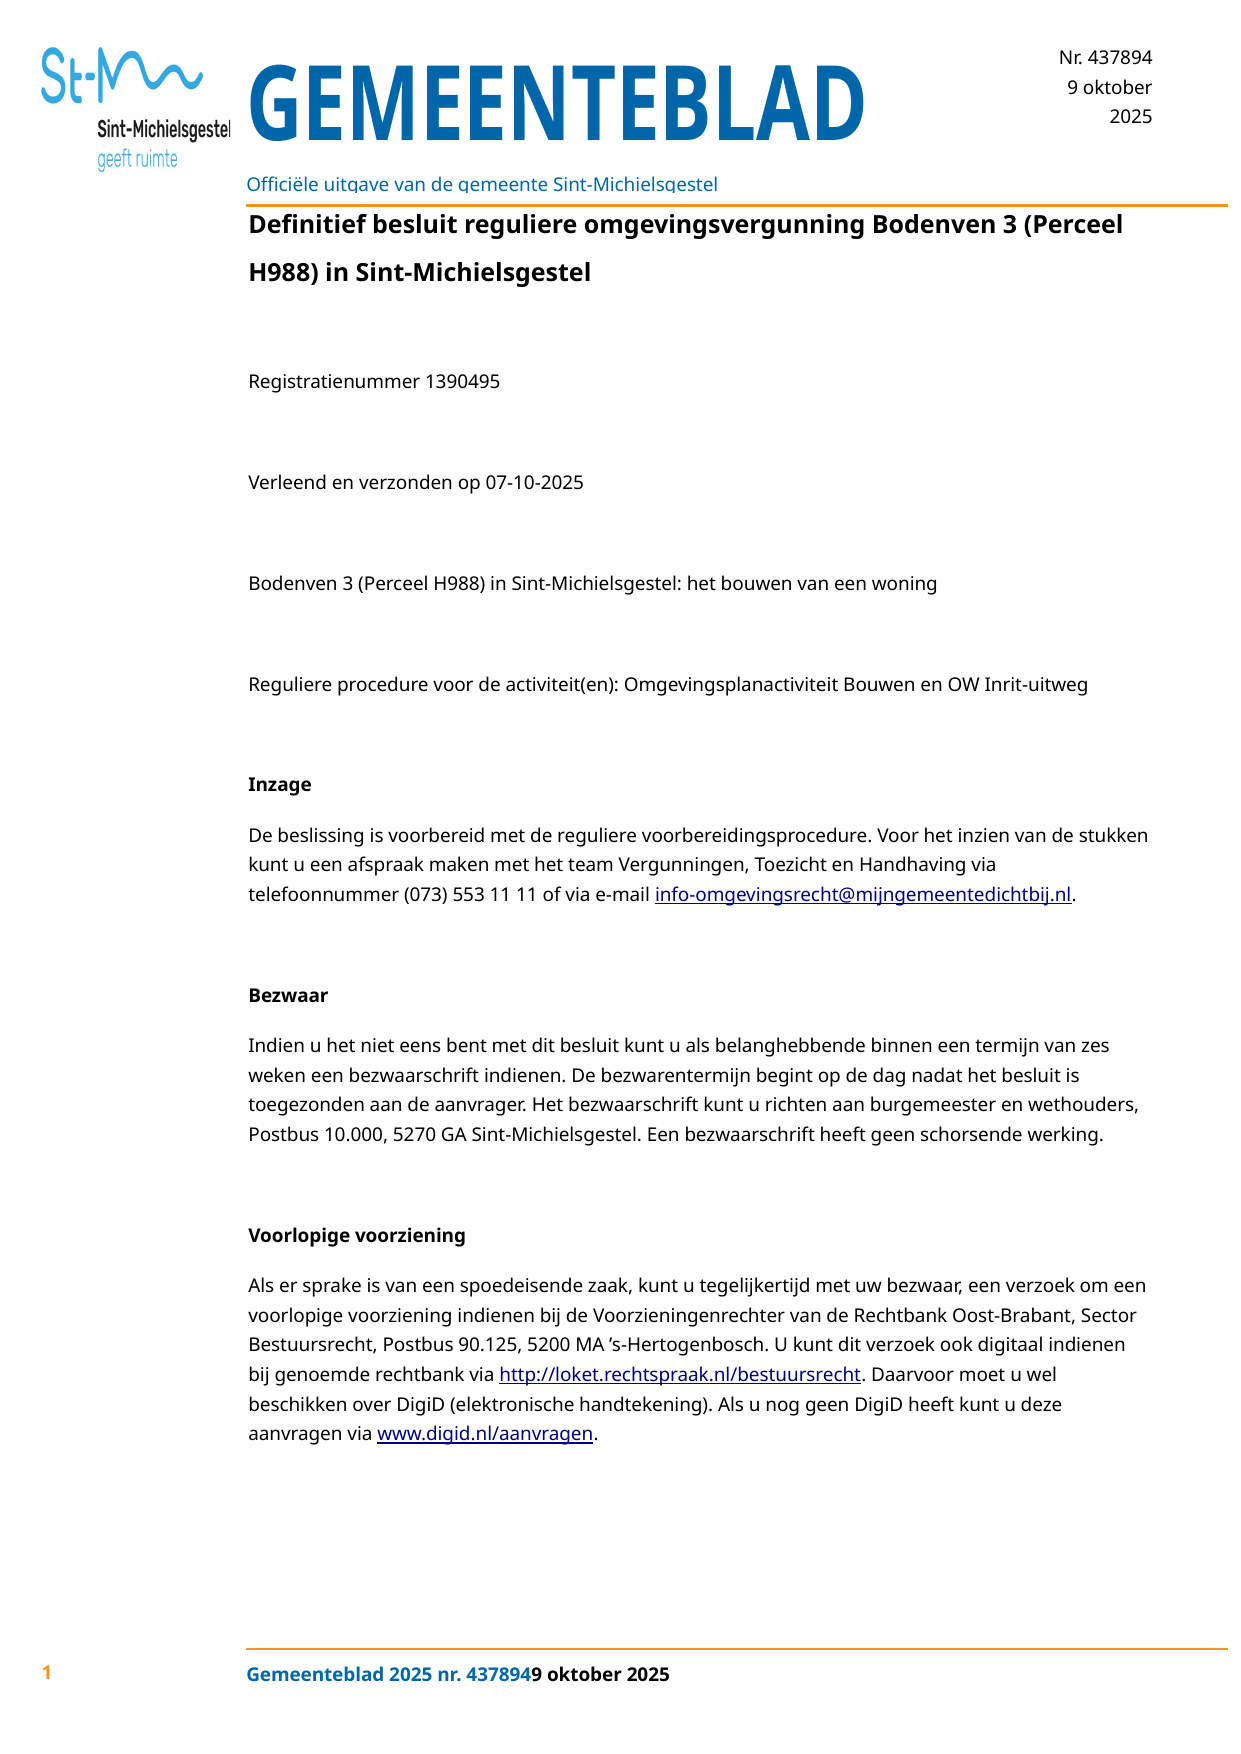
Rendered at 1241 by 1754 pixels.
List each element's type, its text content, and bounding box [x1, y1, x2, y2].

text Bezwaar [248, 982, 1152, 1008]
text Als er sprake is van een spoedeisende zaak, kunt u tegelijkertijd met uw bezwaar, een verzoek om een voorlopige voorziening indienen bij de Voorzieningenrechter van de Rechtbank Oost-Brabant, Sector Bestuursrecht, Postbus 90.125, 5200 MA ’s-Hertogenbosch. U kunt dit verzoek ook digitaal indienen bij genoemde rechtbank via http://loket.rechtspraak.nl/bestuursrecht. Daarvoor moet u wel beschikken over DigiD (elektronische handtekening). Als u nog geen DigiD heeft kunt u deze aanvragen via www.digid.nl/aanvragen. [248, 1272, 1152, 1446]
text Registratienummer 1390495 [248, 368, 1152, 394]
text Indien u het niet eens bent met dit besluit kunt u als belanghebbende binnen een termijn van zes weken een bezwaarschrift indienen. De bezwarentermijn begint op de dag nadat het besluit is toegezonden aan de aanvrager. Het bezwaarschrift kunt u richten aan burgemeester en wethouders, Postbus 10.000, 5270 GA Sint-Michielsgestel. Een bezwaarschrift heeft geen schorsende werking. [248, 1032, 1152, 1147]
text Voorlopige voorziening [248, 1222, 1152, 1248]
text Reguliere procedure voor de activiteit(en): Omgevingsplanactiviteit Bouwen en OW Inrit-uitweg [248, 671, 1152, 697]
text De beslissing is voorbereid met de reguliere voorbereidingsprocedure. Voor het inzien van de stukken kunt u een afspraak maken met het team Vergunningen, Toezicht en Handhaving via telefoonnummer (073) 553 11 11 of via e-mail info-omgevingsrecht@mijngemeentedichtbij.nl. [248, 822, 1152, 907]
text Verleend en verzonden op 07-10-2025 [248, 469, 1152, 495]
text Definitief besluit reguliere omgevingsvergunning Bodenven 3 (Perceel H988) in Sint-Michielsgestel [248, 207, 1152, 288]
text Inzage [248, 772, 1152, 797]
text Bodenven 3 (Perceel H988) in Sint-Michielsgestel: het bouwen van een woning [248, 570, 1152, 596]
picture [41, 47, 231, 172]
